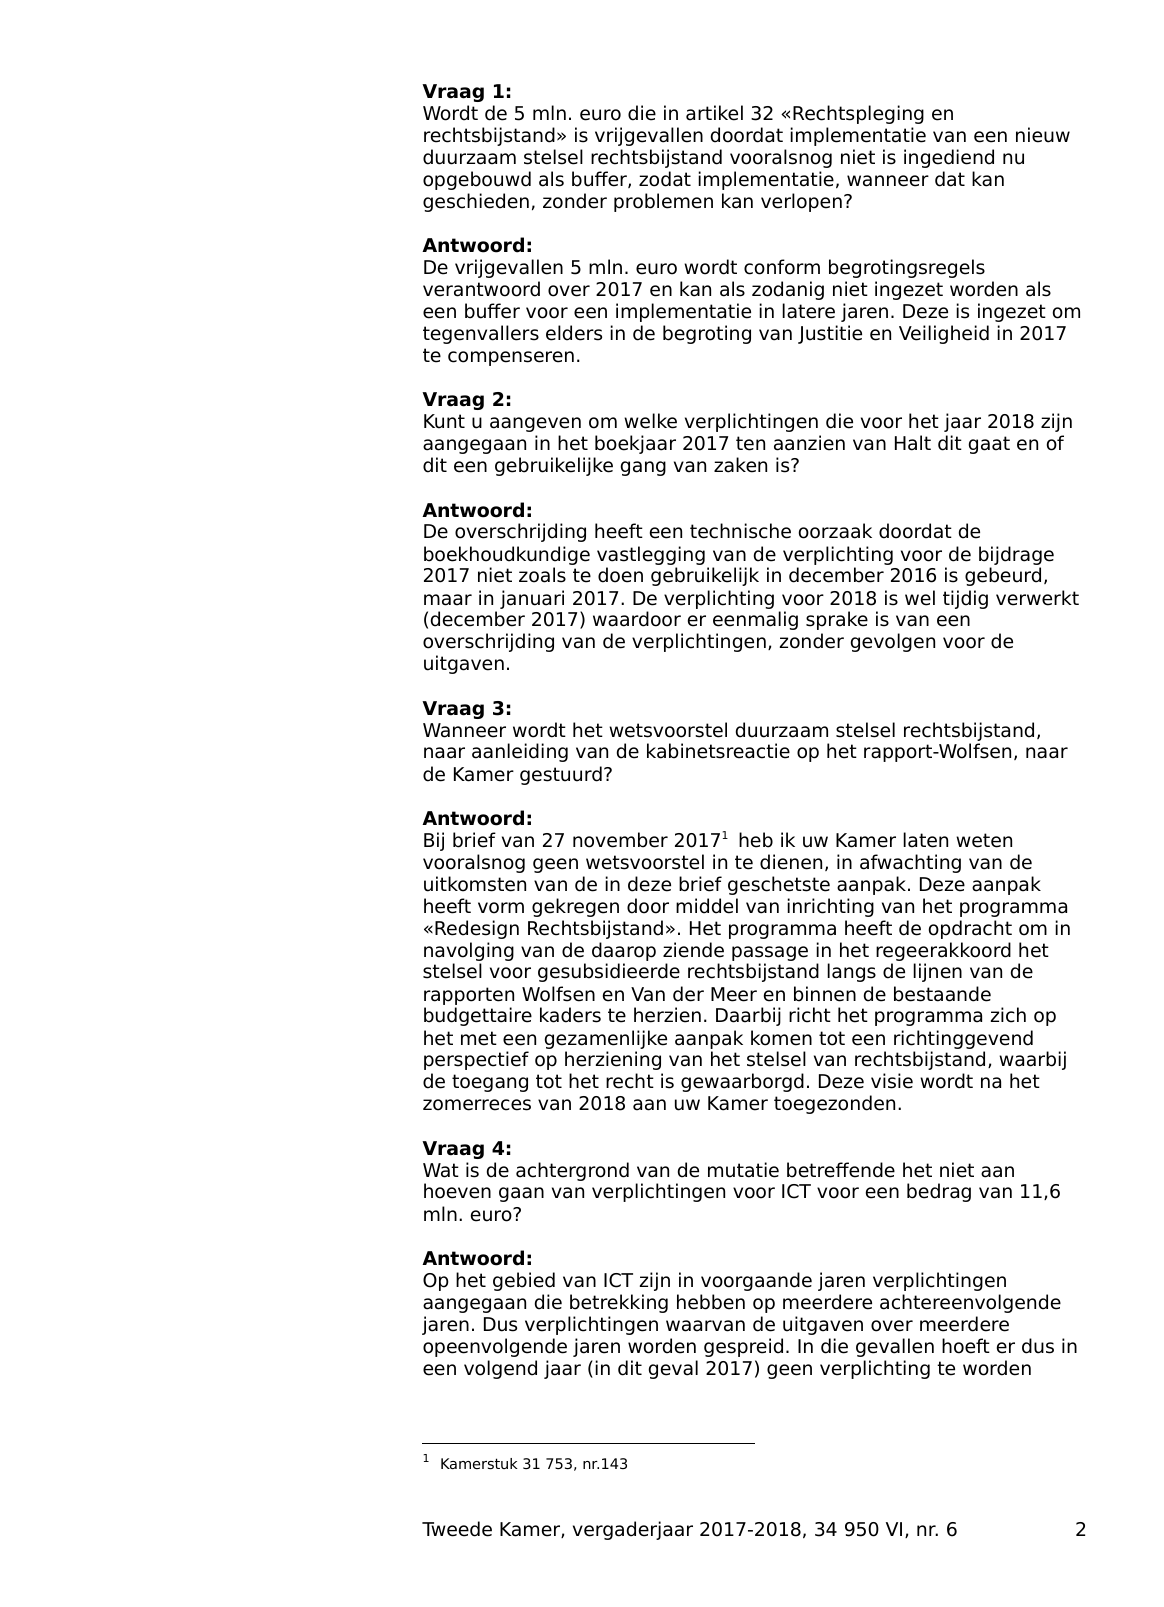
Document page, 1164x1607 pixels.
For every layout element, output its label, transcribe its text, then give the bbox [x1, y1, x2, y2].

text De vrijgevallen 5 mln. euro wordt conform begrotingsregels verantwoord over 2017 en kan als zodanig niet ingezet worden als een buffer voor een implementatie in latere jaren. Deze is ingezet om tegenvallers elders in de begroting van Justitie en Veiligheid in 2017 te compenseren. [422, 257, 1087, 367]
text De overschrijding heeft een technische oorzaak doordat de boekhoudkundige vastlegging van de verplichting voor de bijdrage 2017 niet zoals te doen gebruikelijk in december 2016 is gebeurd, maar in januari 2017. De verplichting voor 2018 is wel tijdig verwerkt (december 2017) waardoor er eenmalig sprake is van een overschrijding van de verplichtingen, zonder gevolgen voor de uitgaven. [422, 521, 1087, 675]
text Vraag 1: [422, 81, 1087, 103]
text Vraag 3: [422, 697, 1087, 719]
text Antwoord: [422, 1248, 1087, 1269]
text Wordt de 5 mln. euro die in artikel 32 «Rechtspleging en rechtsbijstand» is vrijgevallen doordat implementatie van een nieuw duurzaam stelsel rechtsbijstand vooralsnog niet is ingediend nu opgebouwd als buffer, zodat implementatie, wanneer dat kan geschieden, zonder problemen kan verlopen? [422, 103, 1087, 213]
text Kamerstuk 31 753, nr.143 [422, 1452, 1087, 1474]
text Vraag 4: [422, 1137, 1087, 1159]
text Kunt u aangeven om welke verplichtingen die voor het jaar 2018 zijn aangegaan in het boekjaar 2017 ten aanzien van Halt dit gaat en of dit een gebruikelijke gang van zaken is? [422, 411, 1087, 477]
text Antwoord: [422, 499, 1087, 521]
text Vraag 2: [422, 389, 1087, 411]
text Op het gebied van ICT zijn in voorgaande jaren verplichtingen aangegaan die betrekking hebben op meerdere achtereenvolgende jaren. Dus verplichtingen waarvan de uitgaven over meerdere opeenvolgende jaren worden gespreid. In die gevallen hoeft er dus in een volgend jaar (in dit geval 2017) geen verplichting te worden [422, 1269, 1087, 1379]
text Wat is de achtergrond van de mutatie betreffende het niet aan hoeven gaan van verplichtingen voor ICT voor een bedrag van 11,6 mln. euro? [422, 1159, 1087, 1225]
text Bij brief van 27 november 2017 heb ik uw Kamer laten weten vooralsnog geen wetsvoorstel in te dienen, in afwachting van de uitkomsten van de in deze brief geschetste aanpak. Deze aanpak heeft vorm gekregen door middel van inrichting van het programma «Redesign Rechtsbijstand». Het programma heeft de opdracht om in navolging van de daarop ziende passage in het regeerakkoord het stelsel voor gesubsidieerde rechtsbijstand langs de lijnen van de rapporten Wolfsen en Van der Meer en binnen de bestaande budgettaire kaders te herzien. Daarbij richt het programma zich op het met een gezamenlijke aanpak komen tot een richtinggevend perspectief op herziening van het stelsel van rechtsbijstand, waarbij de toegang tot het recht is gewaarborgd. Deze visie wordt na het zomerreces van 2018 aan uw Kamer toegezonden. [422, 829, 1087, 1115]
text Wanneer wordt het wetsvoorstel duurzaam stelsel rechtsbijstand, naar aanleiding van de kabinetsreactie op het rapport-Wolfsen, naar de Kamer gestuurd? [422, 719, 1087, 785]
text Antwoord: [422, 808, 1087, 829]
text Antwoord: [422, 235, 1087, 257]
